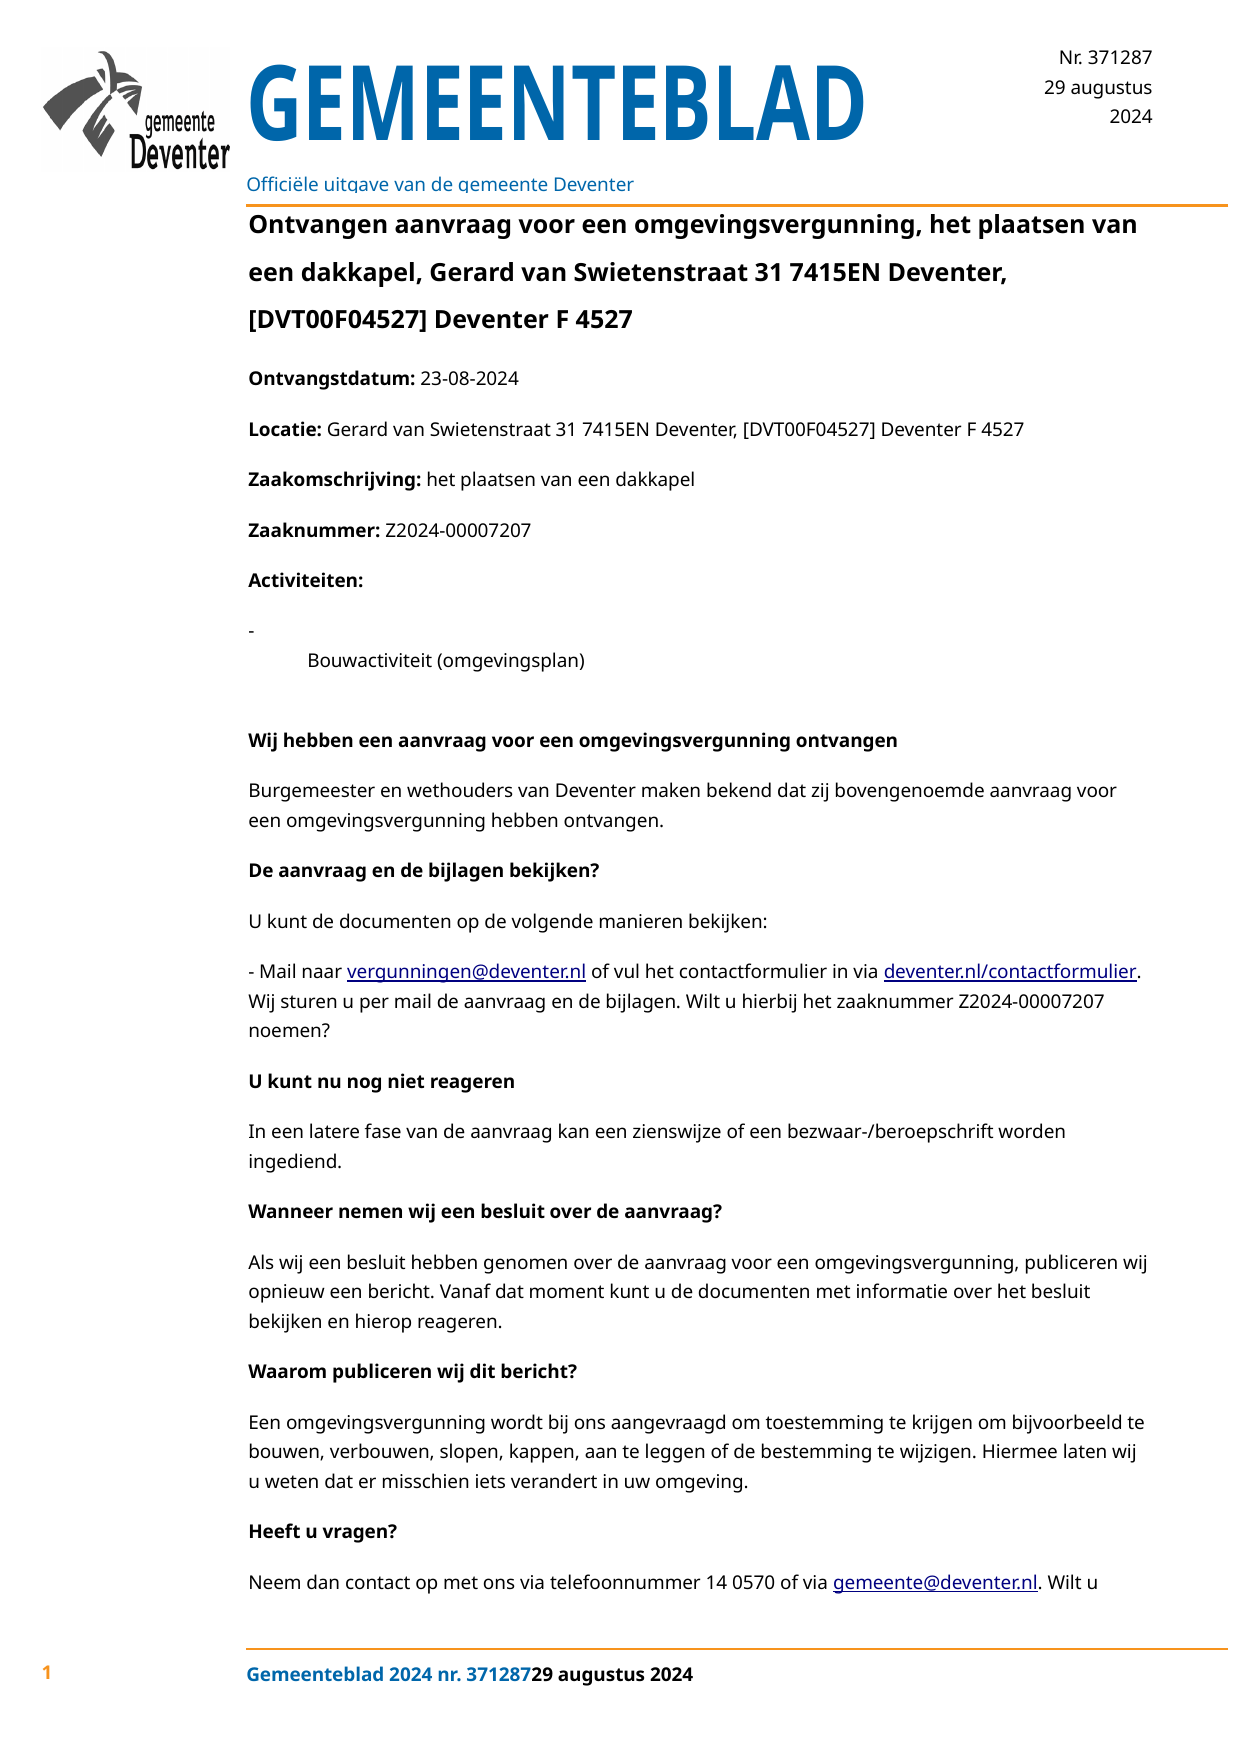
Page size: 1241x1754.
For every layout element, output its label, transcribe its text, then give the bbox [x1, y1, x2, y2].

picture [41, 47, 231, 172]
text Als wij een besluit hebben genomen over de aanvraag voor een omgevingsvergunning, publiceren wij opnieuw een bericht. Vanaf dat moment kunt u de documenten met informatie over het besluit bekijken en hierop reageren. [248, 1249, 1152, 1334]
text - Mail naar vergunningen@deventer.nl of vul het contactformulier in via deventer.nl/contactformulier. Wij sturen u per mail de aanvraag en de bijlagen. Wilt u hierbij het zaaknummer Z2024-00007207 noemen? [248, 958, 1152, 1043]
text U kunt de documenten op de volgende manieren bekijken: [248, 908, 1152, 934]
text Activiteiten: [248, 567, 1152, 593]
text Zaaknummer: Z2024-00007207 [248, 517, 1152, 542]
text Heeft u vragen? [248, 1518, 1152, 1544]
text In een latere fase van de aanvraag kan een zienswijze of een bezwaar-/beroepschrift worden ingediend. [248, 1118, 1152, 1174]
text U kunt nu nog niet reageren [248, 1068, 1152, 1094]
text Neem dan contact op met ons via telefoonnummer 14 0570 of via gemeente@deventer.nl. Wilt u [248, 1569, 1152, 1594]
text Zaakomschrijving: het plaatsen van een dakkapel [248, 466, 1152, 492]
text De aanvraag en de bijlagen bekijken? [248, 858, 1152, 883]
text Ontvangen aanvraag voor een omgevingsvergunning, het plaatsen van een dakkapel, Gerard van Swietenstraat 31 7415EN Deventer, [DVT00F04527] Deventer F 4527 [248, 207, 1152, 336]
text Wij hebben een aanvraag voor een omgevingsvergunning ontvangen [248, 727, 1152, 753]
text Een omgevingsvergunning wordt bij ons aangevraagd om toestemming te krijgen om bijvoorbeeld te bouwen, verbouwen, slopen, kappen, aan te leggen of de bestemming te wijzigen. Hiermee laten wij u weten dat er misschien iets verandert in uw omgeving. [248, 1409, 1152, 1494]
text Locatie: Gerard van Swietenstraat 31 7415EN Deventer, [DVT00F04527] Deventer F 4527 [248, 416, 1152, 442]
text Burgemeester en wethouders van Deventer maken bekend dat zij bovengenoemde aanvraag voor een omgevingsvergunning hebben ontvangen. [248, 778, 1152, 833]
text Waarom publiceren wij dit bericht? [248, 1358, 1152, 1384]
list Bouwactiviteit (omgevingsplan) [248, 647, 1152, 673]
text Ontvangstdatum: 23-08-2024 [248, 366, 1152, 391]
text Wanneer nemen wij een besluit over de aanvraag? [248, 1198, 1152, 1224]
